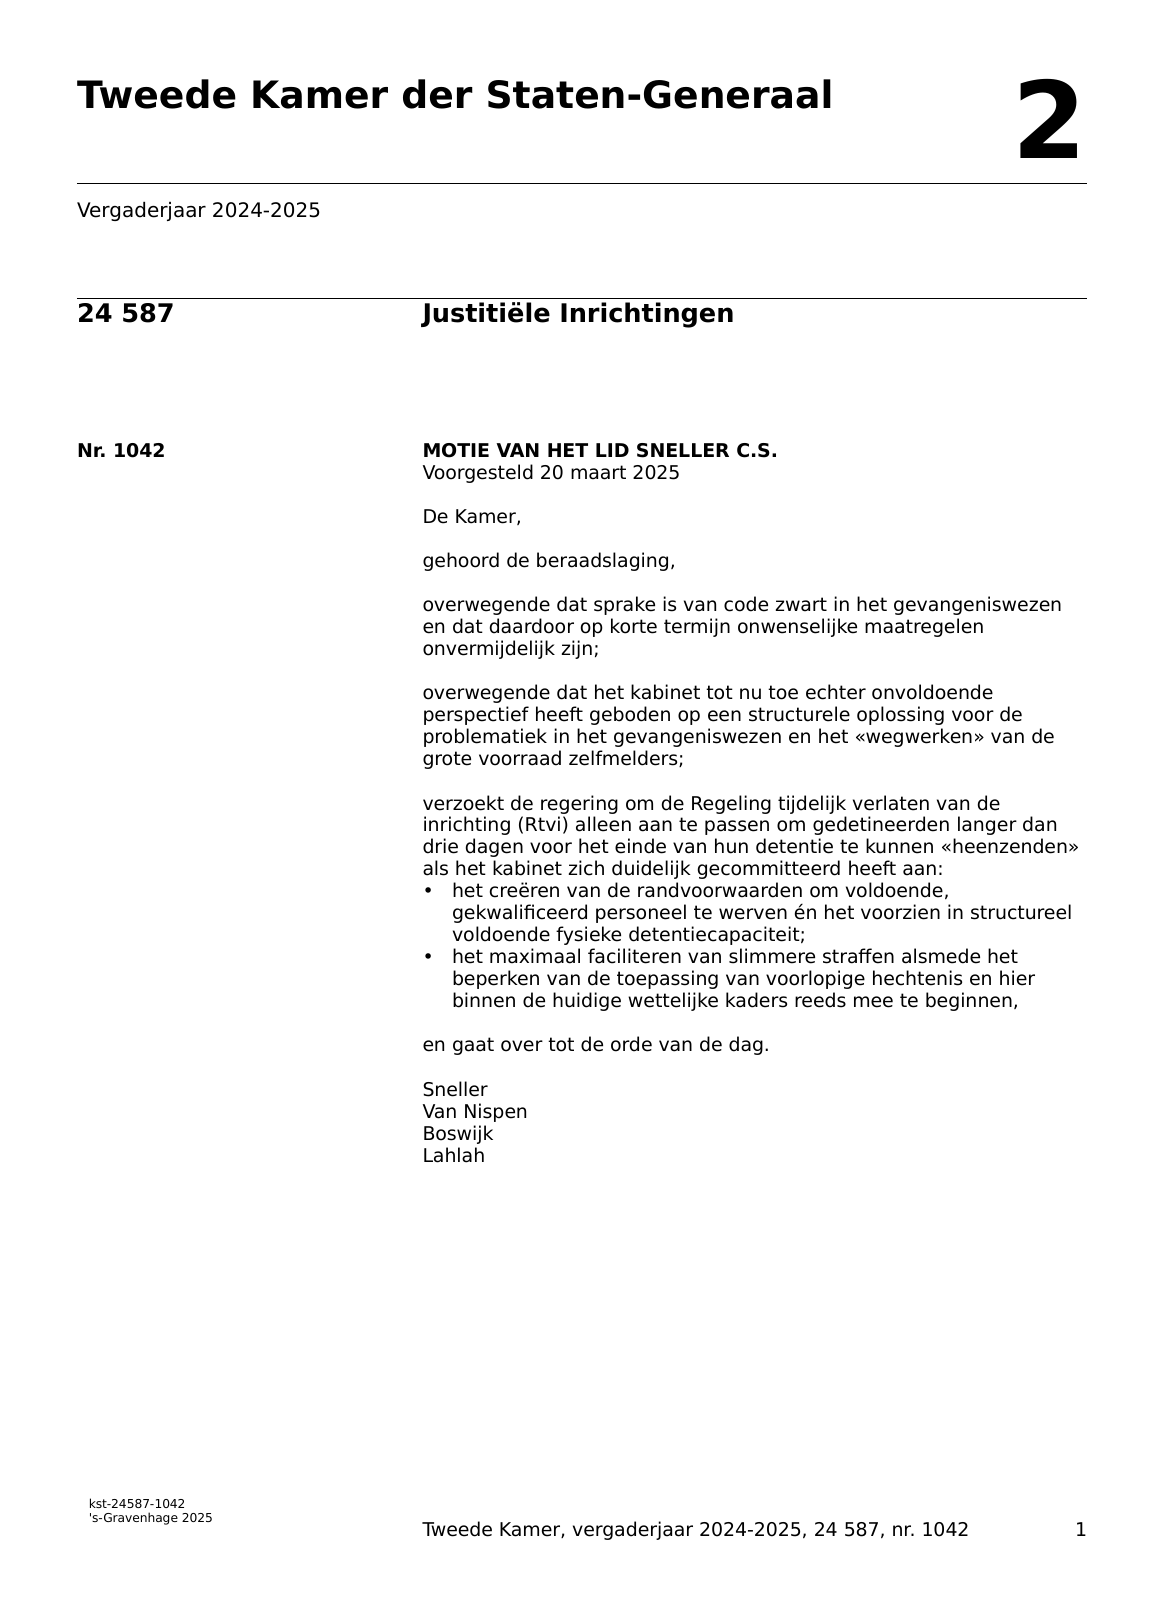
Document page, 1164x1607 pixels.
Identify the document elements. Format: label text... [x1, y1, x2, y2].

text Sneller [422, 1078, 1087, 1101]
text Voorgesteld 20 maart 2025 [422, 462, 1087, 484]
subtitle 24 587 Justitiële Inrichtingen [77, 299, 1087, 329]
text Boswijk [422, 1122, 1087, 1144]
table_header 2 [886, 59, 1087, 183]
subtitle Nr. 1042 MOTIE VAN HET LID SNELLER C.S. [77, 440, 1087, 462]
text • het maximaal faciliteren van slimmere straffen alsmede het beperken van de toepassing van voorlopige hechtenis en hier binnen de huidige wettelijke kaders reeds mee te beginnen, [422, 946, 1087, 1012]
text kst-24587-1042 [88, 1497, 323, 1511]
table_header Tweede Kamer der Staten-Generaal [77, 59, 886, 183]
text Lahlah [422, 1144, 1087, 1166]
text overwegende dat het kabinet tot nu toe echter onvoldoende perspectief heeft geboden op een structurele oplossing voor de problematiek in het gevangeniswezen en het «wegwerken» van de grote voorraad zelfmelders; [422, 682, 1087, 770]
table_cell Vergaderjaar 2024-2025 [77, 184, 1087, 298]
text Van Nispen [422, 1101, 1087, 1122]
text 's-Gravenhage 2025 [88, 1511, 323, 1525]
text De Kamer, [422, 506, 1087, 528]
text gehoord de beraadslaging, [422, 550, 1087, 572]
text overwegende dat sprake is van code zwart in het gevangeniswezen en dat daardoor op korte termijn onwenselijke maatregelen onvermijdelijk zijn; [422, 594, 1087, 660]
text verzoekt de regering om de Regeling tijdelijk verlaten van de inrichting (Rtvi) alleen aan te passen om gedetineerden langer dan drie dagen voor het einde van hun detentie te kunnen «heenzenden» als het kabinet zich duidelijk gecommitteerd heeft aan: [422, 792, 1087, 880]
text • het creëren van de randvoorwaarden om voldoende, gekwalificeerd personeel te werven én het voorzien in structureel voldoende fysieke detentiecapaciteit; [422, 880, 1087, 946]
text en gaat over tot de orde van de dag. [422, 1034, 1087, 1056]
